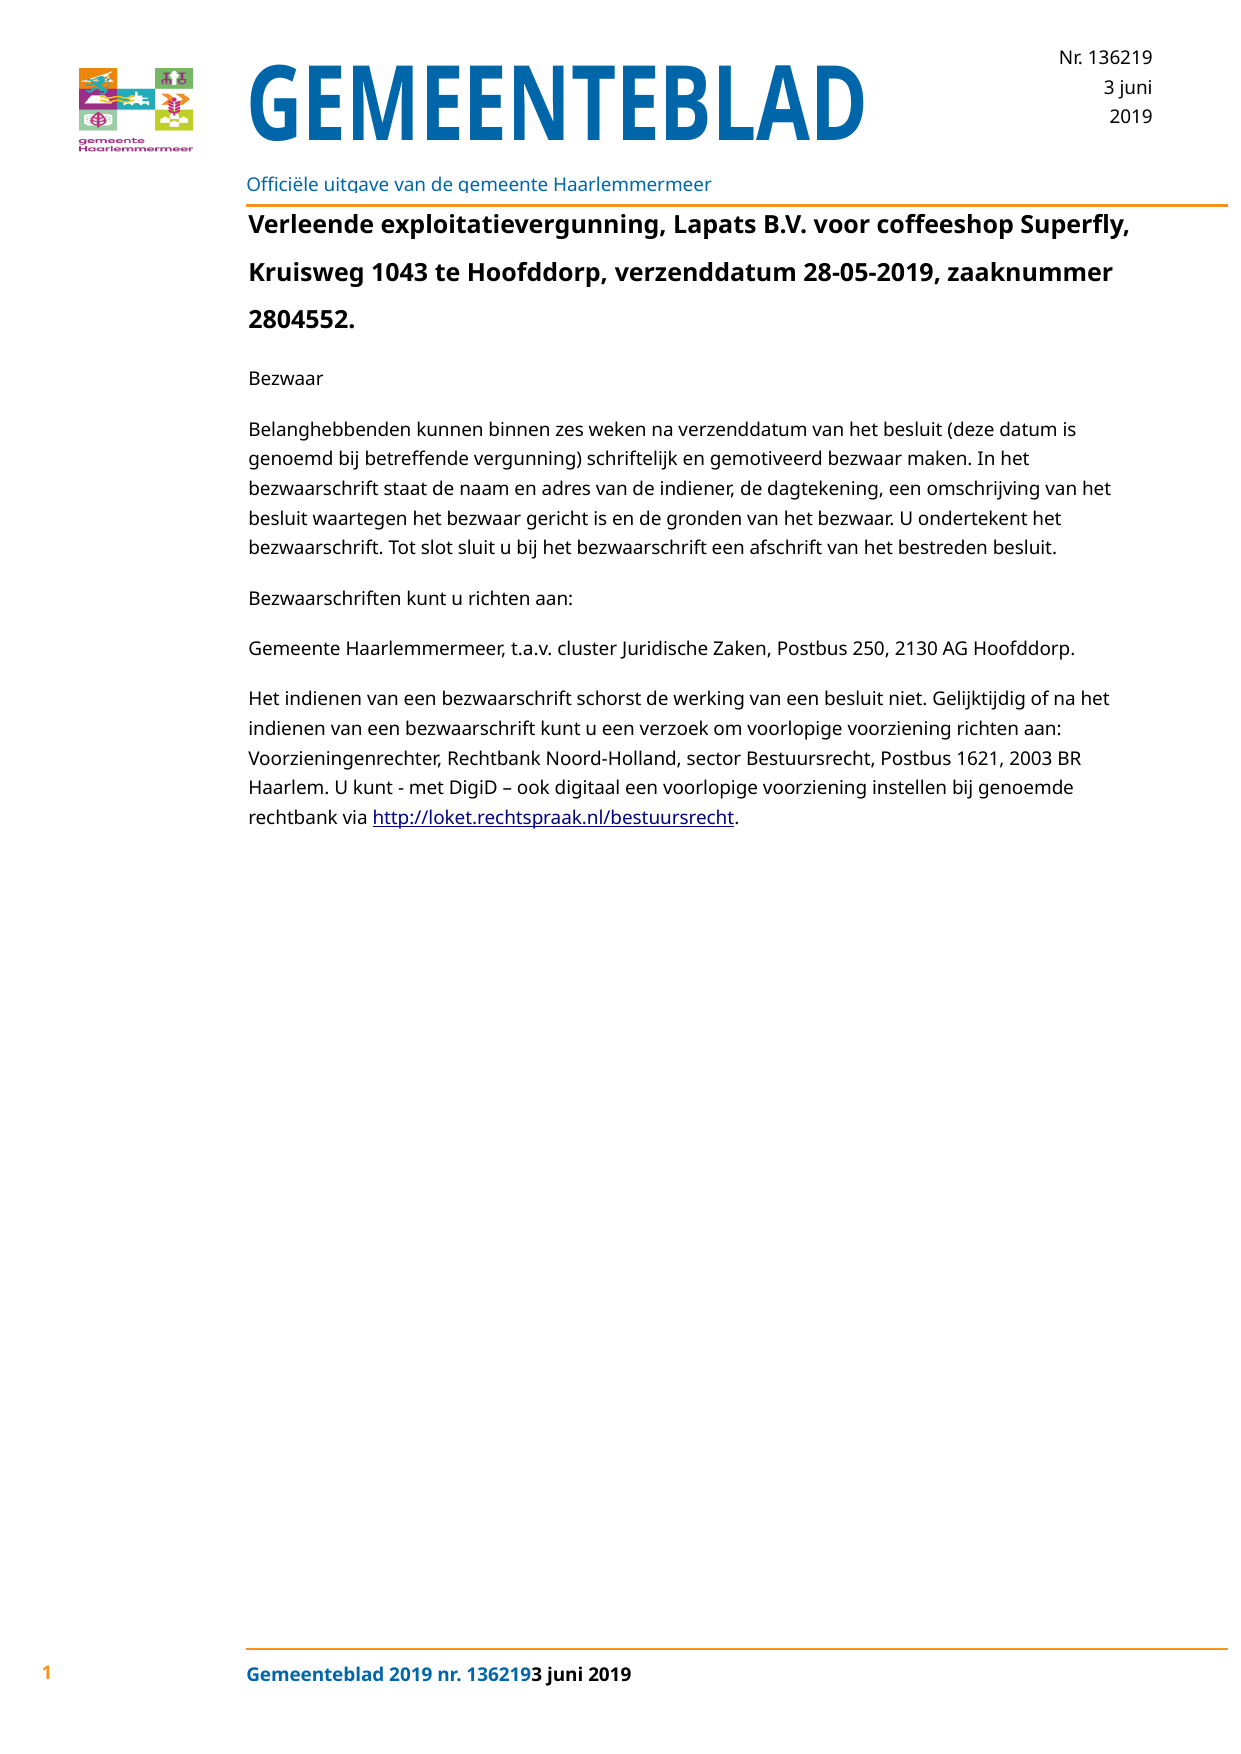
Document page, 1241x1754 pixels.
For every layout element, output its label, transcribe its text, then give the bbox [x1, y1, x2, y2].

text Gemeente Haarlemmermeer, t.a.v. cluster Juridische Zaken, Postbus 250, 2130 AG Hoofddorp. [248, 635, 1152, 661]
text Bezwaar [248, 366, 1152, 391]
picture [41, 47, 231, 172]
text Verleende exploitatievergunning, Lapats B.V. voor coffeeshop Superfly, Kruisweg 1043 te Hoofddorp, verzenddatum 28-05-2019, zaaknummer 2804552. [248, 207, 1152, 336]
text Het indienen van een bezwaarschrift schorst de werking van een besluit niet. Gelijktijdig of na het indienen van een bezwaarschrift kunt u een verzoek om voorlopige voorziening richten aan: Voorzieningenrechter, Rechtbank Noord-Holland, sector Bestuursrecht, Postbus 1621, 2003 BR Haarlem. U kunt - met DigiD – ook digitaal een voorlopige voorziening instellen bij genoemde rechtbank via http://loket.rechtspraak.nl/bestuursrecht. [248, 686, 1152, 829]
text Belanghebbenden kunnen binnen zes weken na verzenddatum van het besluit (deze datum is genoemd bij betreffende vergunning) schriftelijk en gemotiveerd bezwaar maken. In het bezwaarschrift staat de naam en adres van de indiener, de dagtekening, een omschrijving van het besluit waartegen het bezwaar gericht is en de gronden van het bezwaar. U ondertekent het bezwaarschrift. Tot slot sluit u bij het bezwaarschrift een afschrift van het bestreden besluit. [248, 416, 1152, 560]
text Bezwaarschriften kunt u richten aan: [248, 585, 1152, 610]
